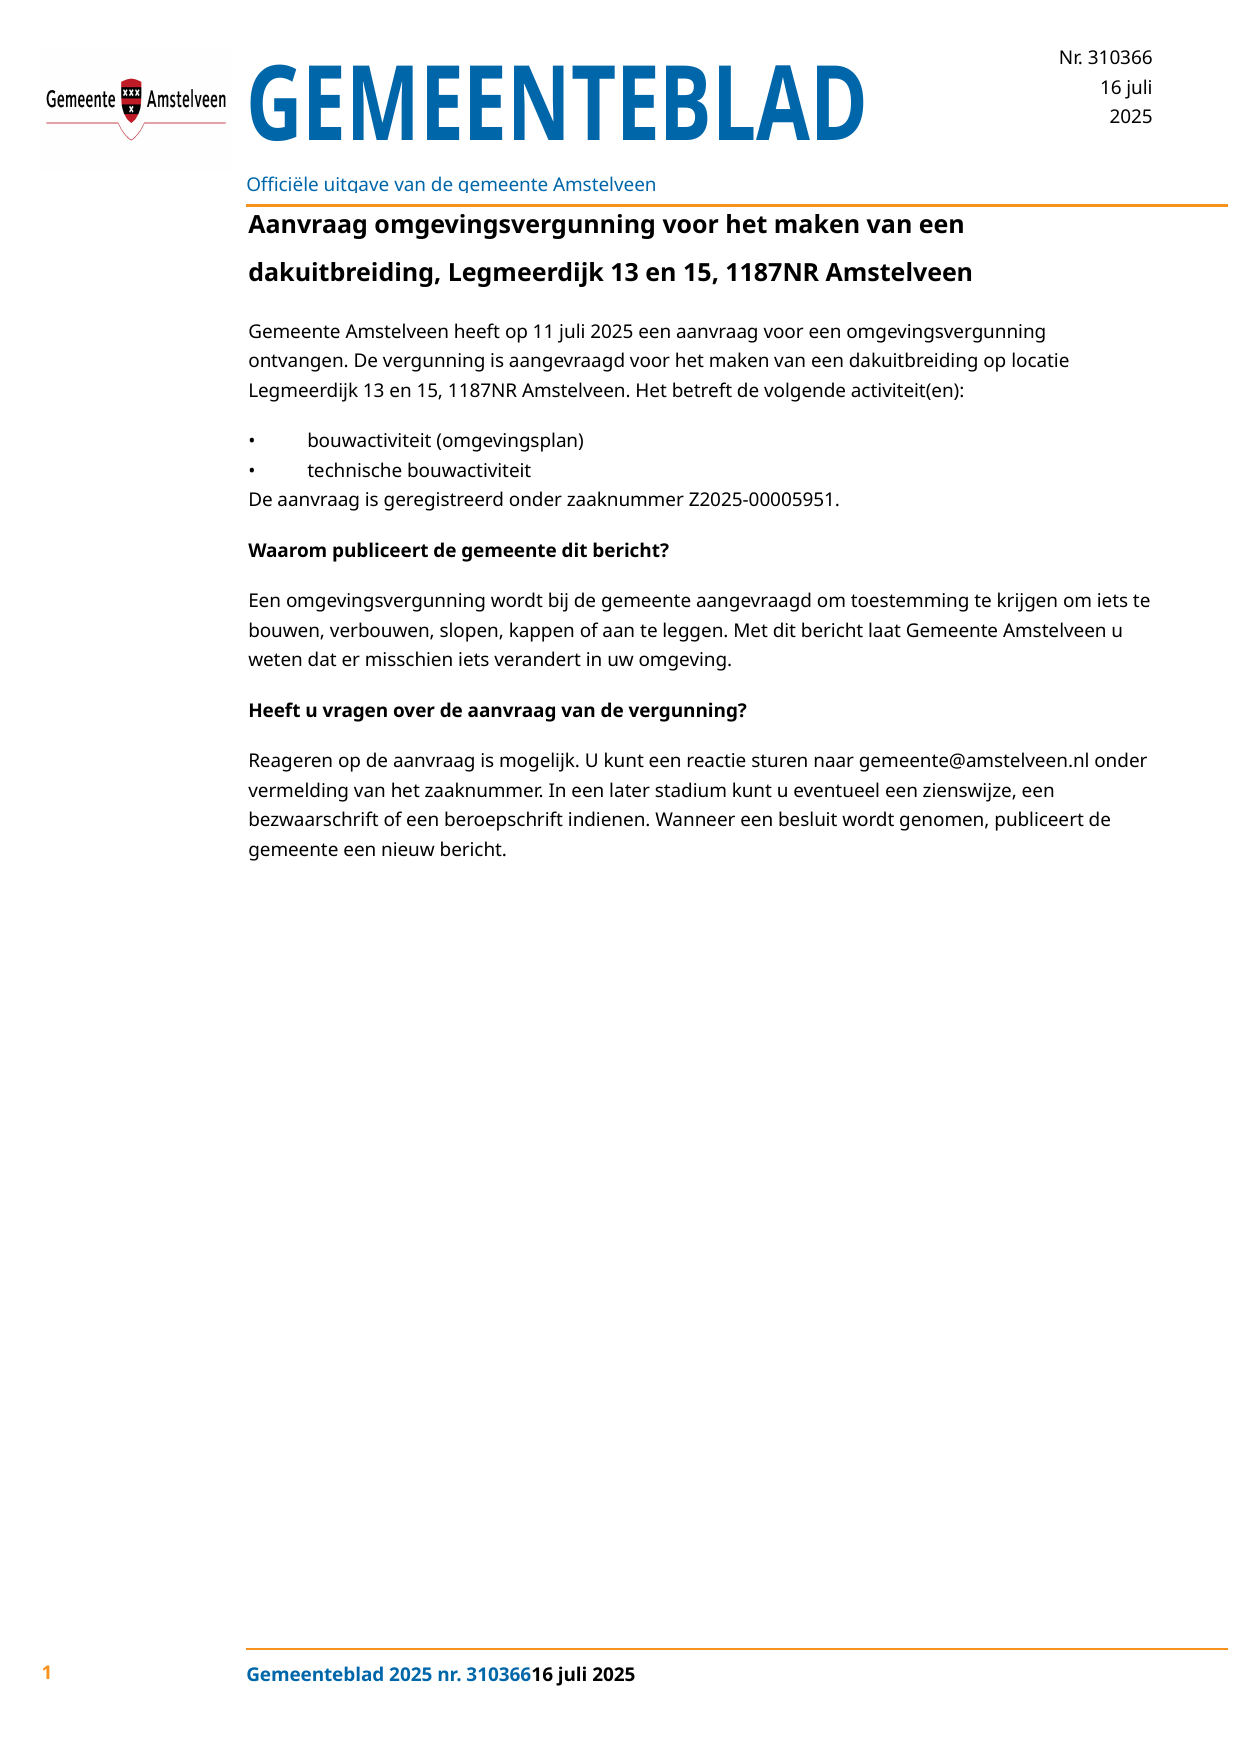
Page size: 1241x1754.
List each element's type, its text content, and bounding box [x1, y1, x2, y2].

text Een omgevingsvergunning wordt bij de gemeente aangevraagd om toestemming te krijgen om iets te bouwen, verbouwen, slopen, kappen of aan te leggen. Met dit bericht laat Gemeente Amstelveen u weten dat er misschien iets verandert in uw omgeving. [248, 587, 1152, 672]
text Gemeente Amstelveen heeft op 11 juli 2025 een aanvraag voor een omgevingsvergunning ontvangen. De vergunning is aangevraagd voor het maken van een dakuitbreiding op locatie Legmeerdijk 13 en 15, 1187NR Amstelveen. Het betreft de volgende activiteit(en): [248, 318, 1152, 403]
text Reageren op de aanvraag is mogelijk. U kunt een reactie sturen naar gemeente@amstelveen.nl onder vermelding van het zaaknummer. In een later stadium kunt u eventueel een zienswijze, een bezwaarschrift of een beroepschrift indienen. Wanneer een besluit wordt genomen, publiceert de gemeente een nieuw bericht. [248, 747, 1152, 862]
picture [41, 47, 231, 172]
text Heeft u vragen over de aanvraag van de vergunning? [248, 697, 1152, 723]
text De aanvraag is geregistreerd onder zaaknummer Z2025-00005951. [248, 487, 1152, 512]
text Waarom publiceert de gemeente dit bericht? [248, 537, 1152, 563]
list technische bouwactiviteit [248, 457, 1152, 483]
list bouwactiviteit (omgevingsplan) [248, 427, 1152, 453]
text Aanvraag omgevingsvergunning voor het maken van een dakuitbreiding, Legmeerdijk 13 en 15, 1187NR Amstelveen [248, 207, 1152, 288]
